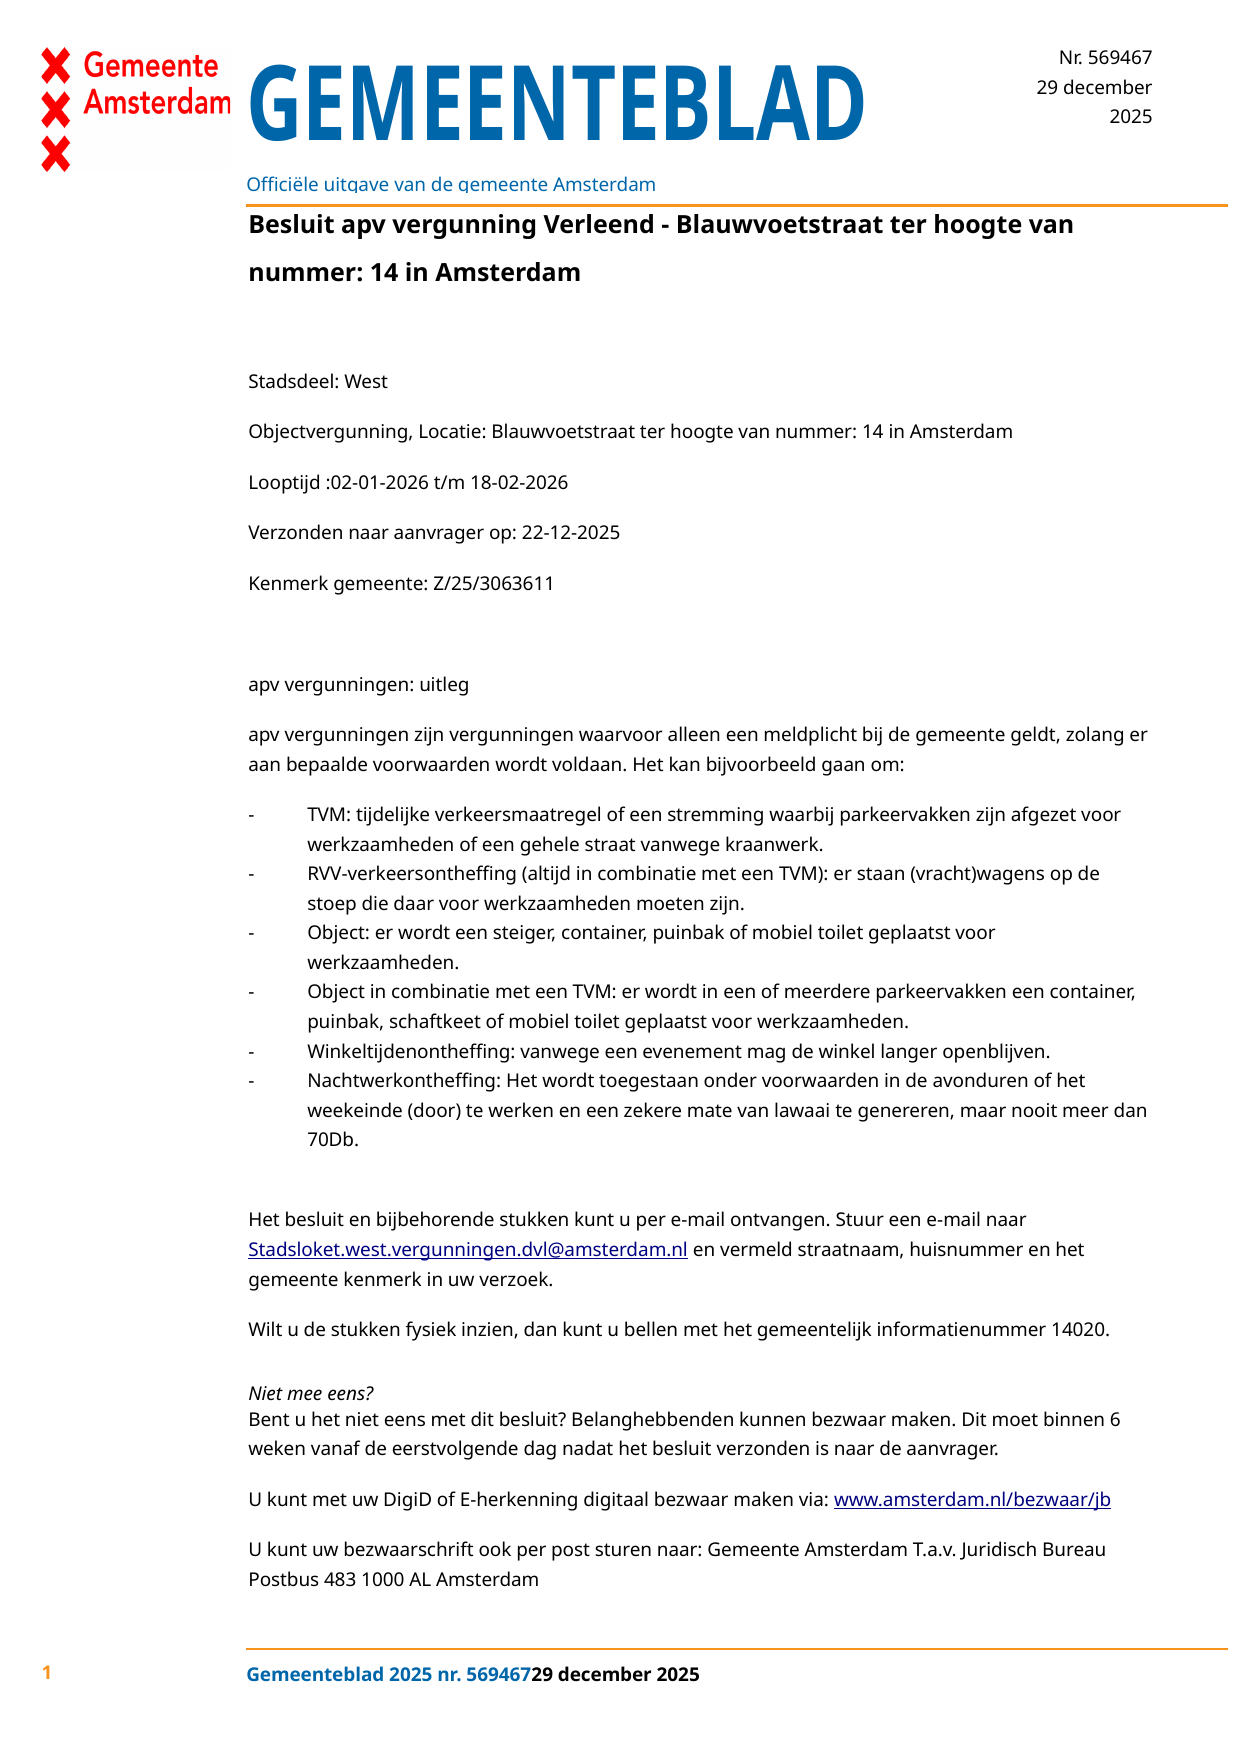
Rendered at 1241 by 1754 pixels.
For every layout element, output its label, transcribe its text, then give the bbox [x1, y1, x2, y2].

text Verzonden naar aanvrager op: 22-12-2025 [248, 519, 1152, 545]
list Winkeltijdenontheffing: vanwege een evenement mag de winkel langer openblijven. [248, 1038, 1152, 1064]
text Bent u het niet eens met dit besluit? Belanghebbenden kunnen bezwaar maken. Dit moet binnen 6 weken vanaf de eerstvolgende dag nadat het besluit verzonden is naar de aanvrager. [248, 1406, 1152, 1461]
text Objectvergunning, Locatie: Blauwvoetstraat ter hoogte van nummer: 14 in Amsterdam [248, 419, 1152, 444]
text apv vergunningen zijn vergunningen waarvoor alleen een meldplicht bij de gemeente geldt, zolang er aan bepaalde voorwaarden wordt voldaan. Het kan bijvoorbeeld gaan om: [248, 721, 1152, 777]
list Object: er wordt een steiger, container, puinbak of mobiel toilet geplaatst voor werkzaamheden. [248, 919, 1152, 975]
text U kunt uw bezwaarschrift ook per post sturen naar: Gemeente Amsterdam T.a.v. Juridisch Bureau Postbus 483 1000 AL Amsterdam [248, 1536, 1152, 1592]
list RVV-verkeersontheffing (altijd in combinatie met een TVM): er staan (vracht)wagens op de stoep die daar voor werkzaamheden moeten zijn. [248, 860, 1152, 916]
text Kenmerk gemeente: Z/25/3063611 [248, 570, 1152, 596]
text Niet mee eens? [248, 1380, 1152, 1406]
text Stadsdeel: West [248, 368, 1152, 394]
text U kunt met uw DigiD of E-herkenning digitaal bezwaar maken via: www.amsterdam.nl/bezwaar/jb [248, 1486, 1152, 1512]
text Looptijd :02-01-2026 t/m 18-02-2026 [248, 469, 1152, 495]
text apv vergunningen: uitleg [248, 671, 1152, 697]
list TVM: tijdelijke verkeersmaatregel of een stremming waarbij parkeervakken zijn afgezet voor werkzaamheden of een gehele straat vanwege kraanwerk. [248, 801, 1152, 857]
picture [41, 47, 231, 172]
text Het besluit en bijbehorende stukken kunt u per e-mail ontvangen. Stuur een e-mail naar Stadsloket.west.vergunningen.dvl@amsterdam.nl en vermeld straatnaam, huisnummer en het gemeente kenmerk in uw verzoek. [248, 1207, 1152, 1292]
list Nachtwerkontheffing: Het wordt toegestaan onder voorwaarden in de avonduren of het weekeinde (door) te werken en een zekere mate van lawaai te genereren, maar nooit meer dan 70Db. [248, 1067, 1152, 1152]
text Wilt u de stukken fysiek inzien, dan kunt u bellen met het gemeentelijk informatienummer 14020. [248, 1316, 1152, 1342]
text Besluit apv vergunning Verleend - Blauwvoetstraat ter hoogte van nummer: 14 in Amsterdam [248, 207, 1152, 288]
list Object in combinatie met een TVM: er wordt in een of meerdere parkeervakken een container, puinbak, schaftkeet of mobiel toilet geplaatst voor werkzaamheden. [248, 979, 1152, 1034]
